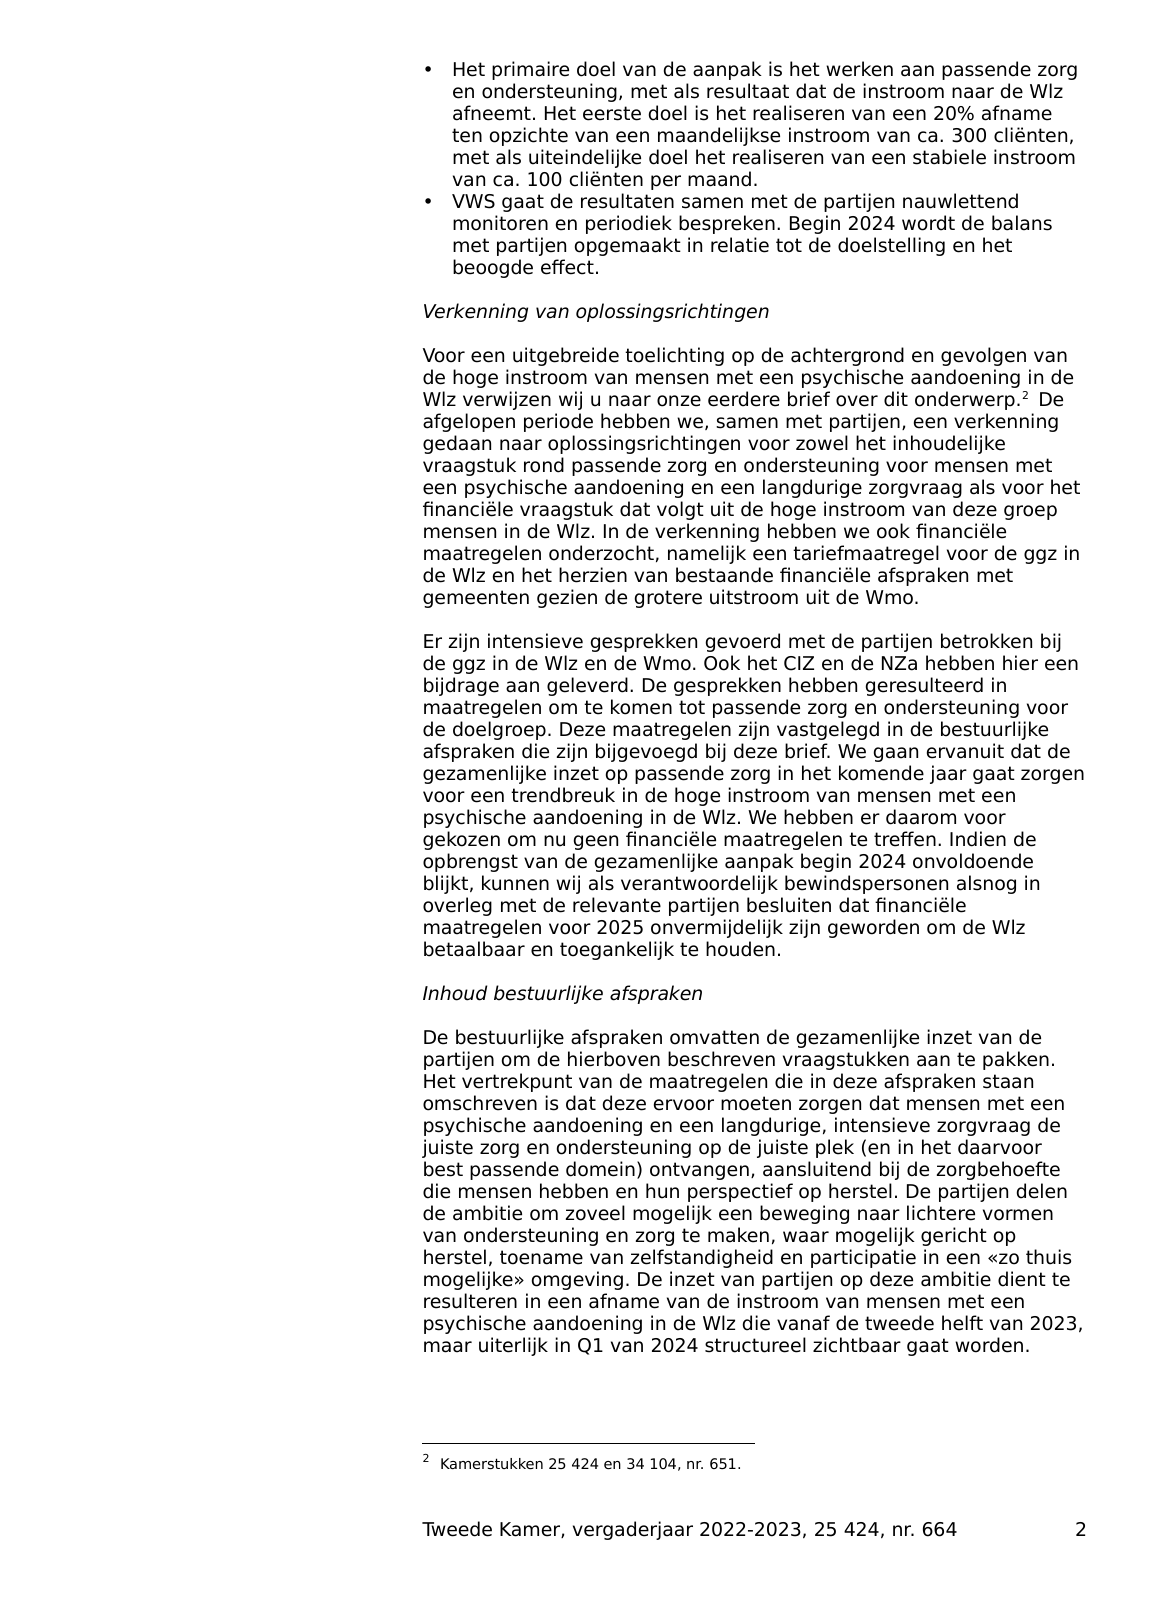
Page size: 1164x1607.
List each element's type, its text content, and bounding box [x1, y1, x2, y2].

subtitle Verkenning van oplossingsrichtingen [422, 301, 1087, 323]
text De bestuurlijke afspraken omvatten de gezamenlijke inzet van de partijen om de hierboven beschreven vraagstukken aan te pakken. Het vertrekpunt van de maatregelen die in deze afspraken staan omschreven is dat deze ervoor moeten zorgen dat mensen met een psychische aandoening en een langdurige, intensieve zorgvraag de juiste zorg en ondersteuning op de juiste plek (en in het daarvoor best passende domein) ontvangen, aansluitend bij de zorgbehoefte die mensen hebben en hun perspectief op herstel. De partijen delen de ambitie om zoveel mogelijk een beweging naar lichtere vormen van ondersteuning en zorg te maken, waar mogelijk gericht op herstel, toename van zelfstandigheid en participatie in een «zo thuis mogelijke» omgeving. De inzet van partijen op deze ambitie dient te resulteren in een afname van de instroom van mensen met een psychische aandoening in de Wlz die vanaf de tweede helft van 2023, maar uiterlijk in Q1 van 2024 structureel zichtbaar gaat worden. [422, 1027, 1087, 1357]
text Er zijn intensieve gesprekken gevoerd met de partijen betrokken bij de ggz in de Wlz en de Wmo. Ook het CIZ en de NZa hebben hier een bijdrage aan geleverd. De gesprekken hebben geresulteerd in maatregelen om te komen tot passende zorg en ondersteuning voor de doelgroep. Deze maatregelen zijn vastgelegd in de bestuurlijke afspraken die zijn bijgevoegd bij deze brief. We gaan ervanuit dat de gezamenlijke inzet op passende zorg in het komende jaar gaat zorgen voor een trendbreuk in de hoge instroom van mensen met een psychische aandoening in de Wlz. We hebben er daarom voor gekozen om nu geen financiële maatregelen te treffen. Indien de opbrengst van de gezamenlijke aanpak begin 2024 onvoldoende blijkt, kunnen wij als verantwoordelijk bewindspersonen alsnog in overleg met de relevante partijen besluiten dat financiële maatregelen voor 2025 onvermijdelijk zijn geworden om de Wlz betaalbaar en toegankelijk te houden. [422, 631, 1087, 961]
text Kamerstukken 25 424 en 34 104, nr. 651. [422, 1452, 1087, 1474]
subtitle Inhoud bestuurlijke afspraken [422, 983, 1087, 1005]
text Voor een uitgebreide toelichting op de achtergrond en gevolgen van de hoge instroom van mensen met een psychische aandoening in de Wlz verwijzen wij u naar onze eerdere brief over dit onderwerp. De afgelopen periode hebben we, samen met partijen, een verkenning gedaan naar oplossingsrichtingen voor zowel het inhoudelijke vraagstuk rond passende zorg en ondersteuning voor mensen met een psychische aandoening en een langdurige zorgvraag als voor het financiële vraagstuk dat volgt uit de hoge instroom van deze groep mensen in de Wlz. In de verkenning hebben we ook financiële maatregelen onderzocht, namelijk een tariefmaatregel voor de ggz in de Wlz en het herzien van bestaande financiële afspraken met gemeenten gezien de grotere uitstroom uit de Wmo. [422, 345, 1087, 609]
text • Het primaire doel van de aanpak is het werken aan passende zorg en ondersteuning, met als resultaat dat de instroom naar de Wlz afneemt. Het eerste doel is het realiseren van een 20% afname ten opzichte van een maandelijkse instroom van ca. 300 cliënten, met als uiteindelijke doel het realiseren van een stabiele instroom van ca. 100 cliënten per maand. [422, 59, 1087, 191]
text • VWS gaat de resultaten samen met de partijen nauwlettend monitoren en periodiek bespreken. Begin 2024 wordt de balans met partijen opgemaakt in relatie tot de doelstelling en het beoogde effect. [422, 191, 1087, 279]
